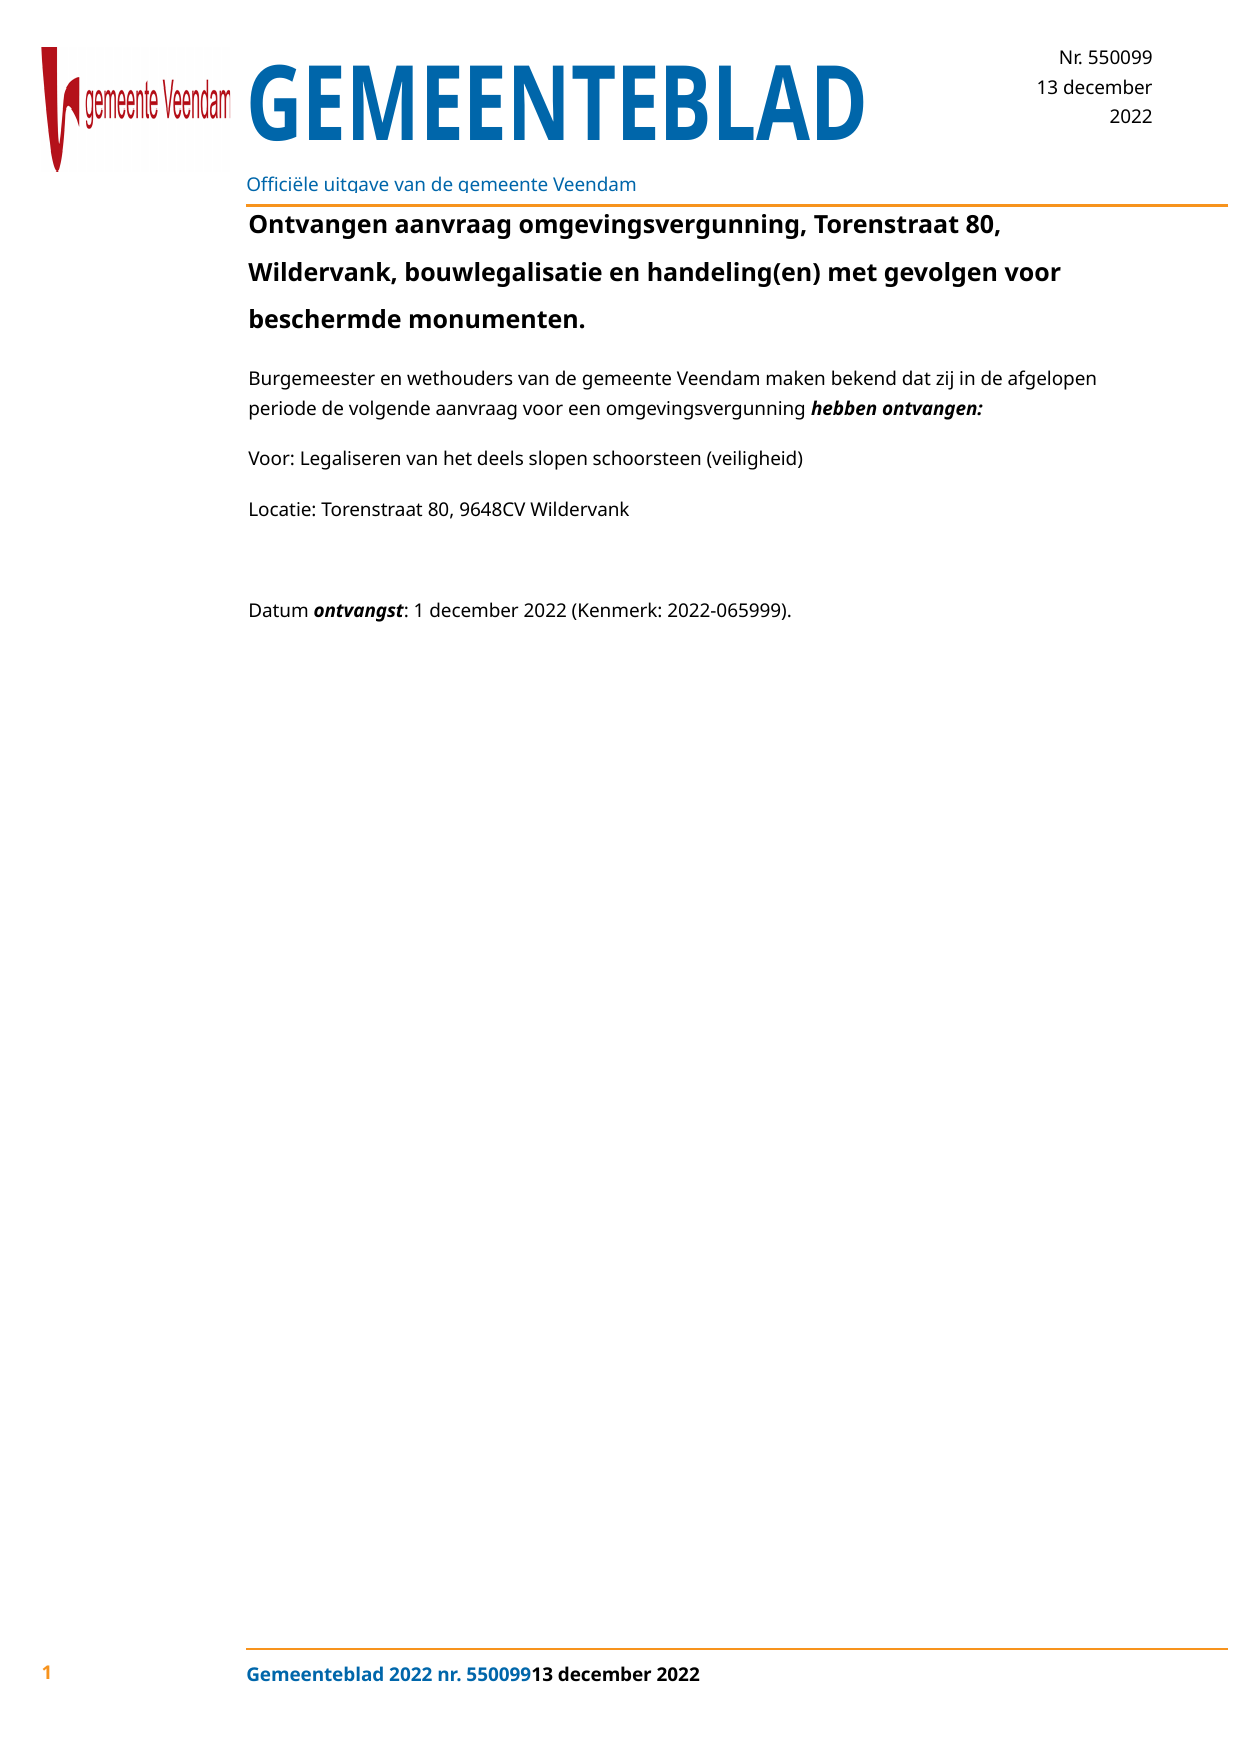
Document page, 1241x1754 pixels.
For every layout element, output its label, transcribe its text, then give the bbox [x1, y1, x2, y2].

picture [41, 47, 231, 172]
text Datum ontvangst: 1 december 2022 (Kenmerk: 2022-065999). [248, 597, 1152, 622]
text Locatie: Torenstraat 80, 9648CV Wildervank [248, 496, 1152, 522]
text Voor: Legaliseren van het deels slopen schoorsteen (veiligheid) [248, 446, 1152, 471]
text Burgemeester en wethouders van de gemeente Veendam maken bekend dat zij in de afgelopen periode de volgende aanvraag voor een omgevingsvergunning hebben ontvangen: [248, 366, 1152, 421]
text Ontvangen aanvraag omgevingsvergunning, Torenstraat 80, Wildervank, bouwlegalisatie en handeling(en) met gevolgen voor beschermde monumenten. [248, 207, 1152, 336]
